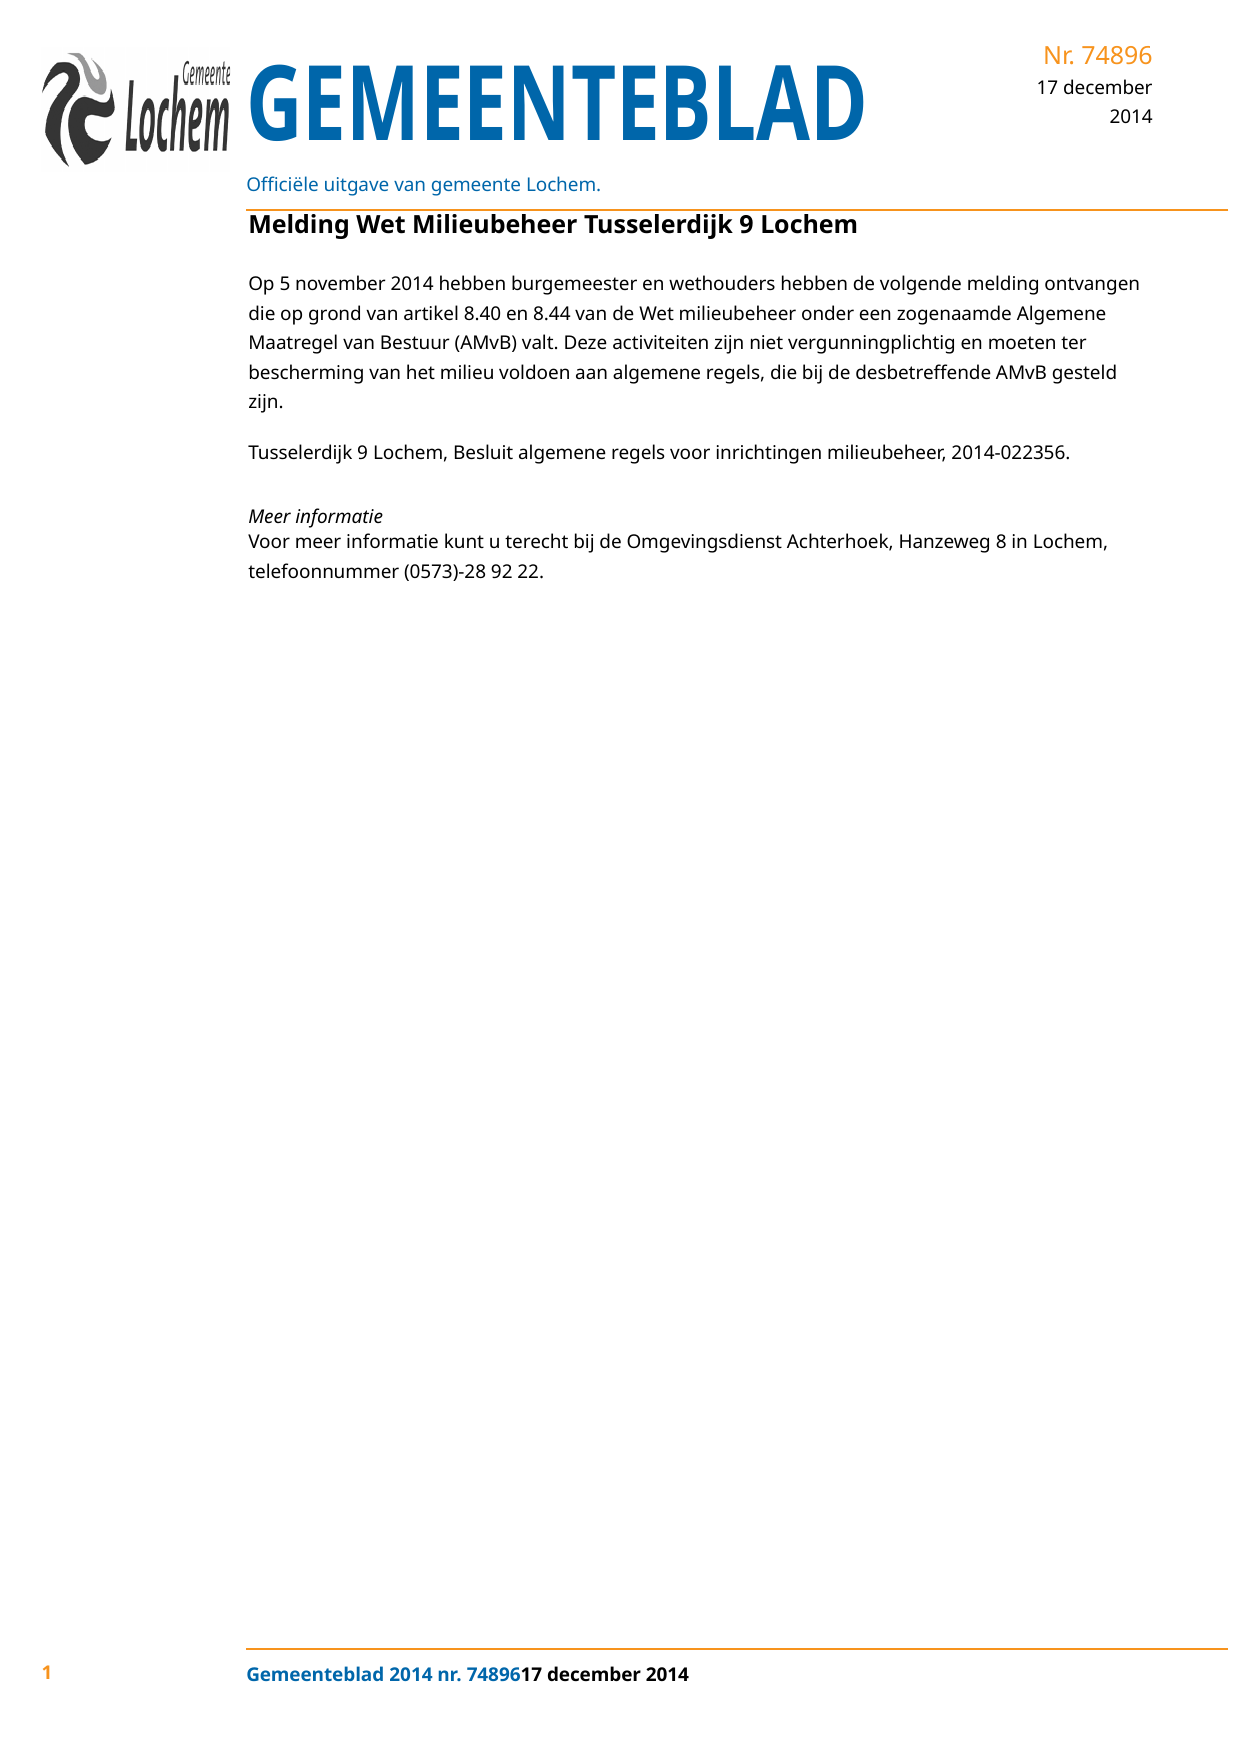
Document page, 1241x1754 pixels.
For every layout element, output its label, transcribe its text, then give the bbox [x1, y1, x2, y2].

picture [41, 47, 231, 172]
text Op 5 november 2014 hebben burgemeester en wethouders hebben de volgende melding ontvangen die op grond van artikel 8.40 en 8.44 van de Wet milieubeheer onder een zogenaamde Algemene Maatregel van Bestuur (AMvB) valt. Deze activiteiten zijn niet vergunningplichtig en moeten ter bescherming van het milieu voldoen aan algemene regels, die bij de desbetreffende AMvB gesteld zijn. [248, 270, 1152, 414]
text Voor meer informatie kunt u terecht bij de Omgevingsdienst Achterhoek, Hanzeweg 8 in Lochem, telefoonnummer (0573)-28 92 22. [248, 529, 1152, 584]
text Tusselerdijk 9 Lochem, Besluit algemene regels voor inrichtingen milieubeheer, 2014-022356. [248, 439, 1152, 465]
text Melding Wet Milieubeheer Tusselerdijk 9 Lochem [248, 211, 1152, 241]
text Meer informatie [248, 503, 1152, 529]
